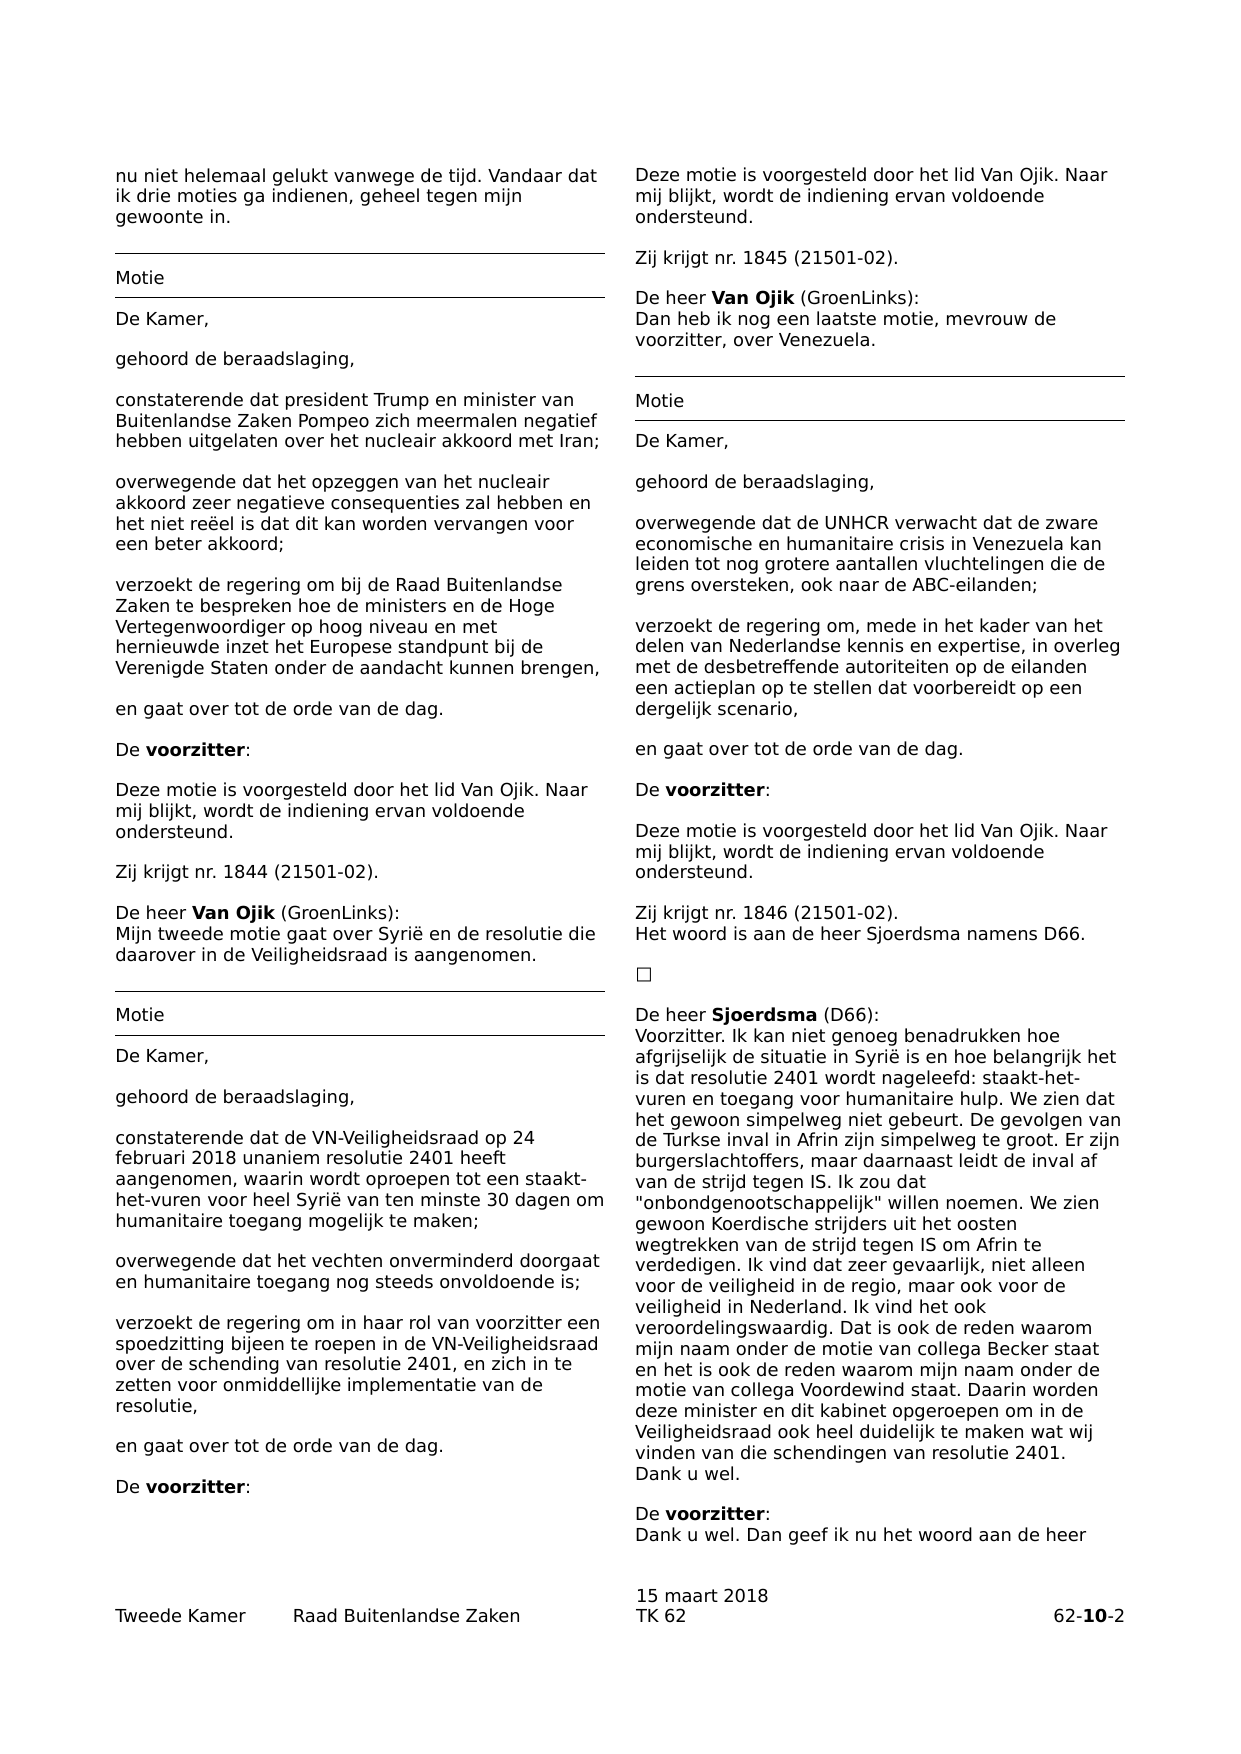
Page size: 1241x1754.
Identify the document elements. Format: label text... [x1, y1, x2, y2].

text De heer Van Ojik (GroenLinks): [635, 288, 1125, 309]
text Zij krijgt nr. 1846 (21501-02). [635, 903, 1125, 924]
text Deze motie is voorgesteld door het lid Van Ojik. Naar mij blijkt, wordt de indiening ervan voldoende ondersteund. [635, 165, 1125, 227]
text Motie [115, 268, 605, 288]
text De heer Van Ojik (GroenLinks): [115, 903, 605, 924]
text Motie [115, 1005, 605, 1026]
text Voorzitter. Ik kan niet genoeg benadrukken hoe afgrijselijk de situatie in Syrië is en hoe belangrijk het is dat resolutie 2401 wordt nageleefd: staakt-het-vuren en toegang voor humanitaire hulp. We zien dat het gewoon simpelweg niet gebeurt. De gevolgen van de Turkse inval in Afrin zijn simpelweg te groot. Er zijn burgerslachtoffers, maar daarnaast leidt de inval af van de strijd tegen IS. Ik zou dat "onbondgenootschappelijk" willen noemen. We zien gewoon Koerdische strijders uit het oosten wegtrekken van de strijd tegen IS om Afrin te verdedigen. Ik vind dat zeer gevaarlijk, niet alleen voor de veiligheid in de regio, maar ook voor de veiligheid in Nederland. Ik vind het ook veroordelingswaardig. Dat is ook de reden waarom mijn naam onder de motie van collega Becker staat en het is ook de reden waarom mijn naam onder de motie van collega Voordewind staat. Daarin worden deze minister en dit kabinet opgeroepen om in de Veiligheidsraad ook heel duidelijk te maken wat wij vinden van die schendingen van resolutie 2401. [635, 1026, 1125, 1463]
text De heer Sjoerdsma (D66): [635, 1005, 1125, 1026]
text gehoord de beraadslaging, [115, 1087, 605, 1107]
text Dank u wel. [635, 1463, 1125, 1484]
text verzoekt de regering om bij de Raad Buitenlandse Zaken te bespreken hoe de ministers en de Hoge Vertegenwoordiger op hoog niveau en met hernieuwde inzet het Europese standpunt bij de Verenigde Staten onder de aandacht kunnen brengen, [115, 575, 605, 679]
text en gaat over tot de orde van de dag. [635, 739, 1125, 760]
text Deze motie is voorgesteld door het lid Van Ojik. Naar mij blijkt, wordt de indiening ervan voldoende ondersteund. [115, 780, 605, 842]
text De Kamer, [115, 308, 605, 329]
text Deze motie is voorgesteld door het lid Van Ojik. Naar mij blijkt, wordt de indiening ervan voldoende ondersteund. [635, 821, 1125, 883]
text overwegende dat het vechten onverminderd doorgaat en humanitaire toegang nog steeds onvoldoende is; [115, 1251, 605, 1293]
text De Kamer, [115, 1046, 605, 1067]
text ⬜ [635, 964, 1125, 985]
text gehoord de beraadslaging, [635, 472, 1125, 493]
text constaterende dat president Trump en minister van Buitenlandse Zaken Pompeo zich meermalen negatief hebben uitgelaten over het nucleair akkoord met Iran; [115, 390, 605, 452]
text constaterende dat de VN-Veiligheidsraad op 24 februari 2018 unaniem resolutie 2401 heeft aangenomen, waarin wordt oproepen tot een staakt-het-vuren voor heel Syrië van ten minste 30 dagen om humanitaire toegang mogelijk te maken; [115, 1127, 605, 1231]
text Dan heb ik nog een laatste motie, mevrouw de voorzitter, over Venezuela. [635, 309, 1125, 351]
text Zij krijgt nr. 1845 (21501-02). [635, 247, 1125, 268]
text overwegende dat de UNHCR verwacht dat de zware economische en humanitaire crisis in Venezuela kan leiden tot nog grotere aantallen vluchtelingen die de grens oversteken, ook naar de ABC-eilanden; [635, 513, 1125, 596]
text verzoekt de regering om, mede in het kader van het delen van Nederlandse kennis en expertise, in overleg met de desbetreffende autoriteiten op de eilanden een actieplan op te stellen dat voorbereidt op een dergelijk scenario, [635, 616, 1125, 719]
text Dank u wel. Dan geef ik nu het woord aan de heer [635, 1525, 1125, 1546]
text De voorzitter: [115, 1477, 605, 1498]
text overwegende dat het opzeggen van het nucleair akkoord zeer negatieve consequenties zal hebben en het niet reëel is dat dit kan worden vervangen voor een beter akkoord; [115, 472, 605, 555]
text en gaat over tot de orde van de dag. [115, 699, 605, 719]
text De voorzitter: [115, 739, 605, 760]
text verzoekt de regering om in haar rol van voorzitter een spoedzitting bijeen te roepen in de VN-Veiligheidsraad over de schending van resolutie 2401, en zich in te zetten voor onmiddellijke implementatie van de resolutie, [115, 1313, 605, 1416]
text gehoord de beraadslaging, [115, 349, 605, 370]
text Motie [635, 391, 1125, 411]
text nu niet helemaal gelukt vanwege de tijd. Vandaar dat ik drie moties ga indienen, geheel tegen mijn gewoonte in. [115, 165, 605, 228]
text Mijn tweede motie gaat over Syrië en de resolutie die daarover in de Veiligheidsraad is aangenomen. [115, 924, 605, 965]
text De Kamer, [635, 431, 1125, 452]
text Zij krijgt nr. 1844 (21501-02). [115, 862, 605, 883]
text Het woord is aan de heer Sjoerdsma namens D66. [635, 924, 1125, 944]
text en gaat over tot de orde van de dag. [115, 1436, 605, 1457]
text De voorzitter: [635, 1504, 1125, 1525]
text De voorzitter: [635, 780, 1125, 801]
